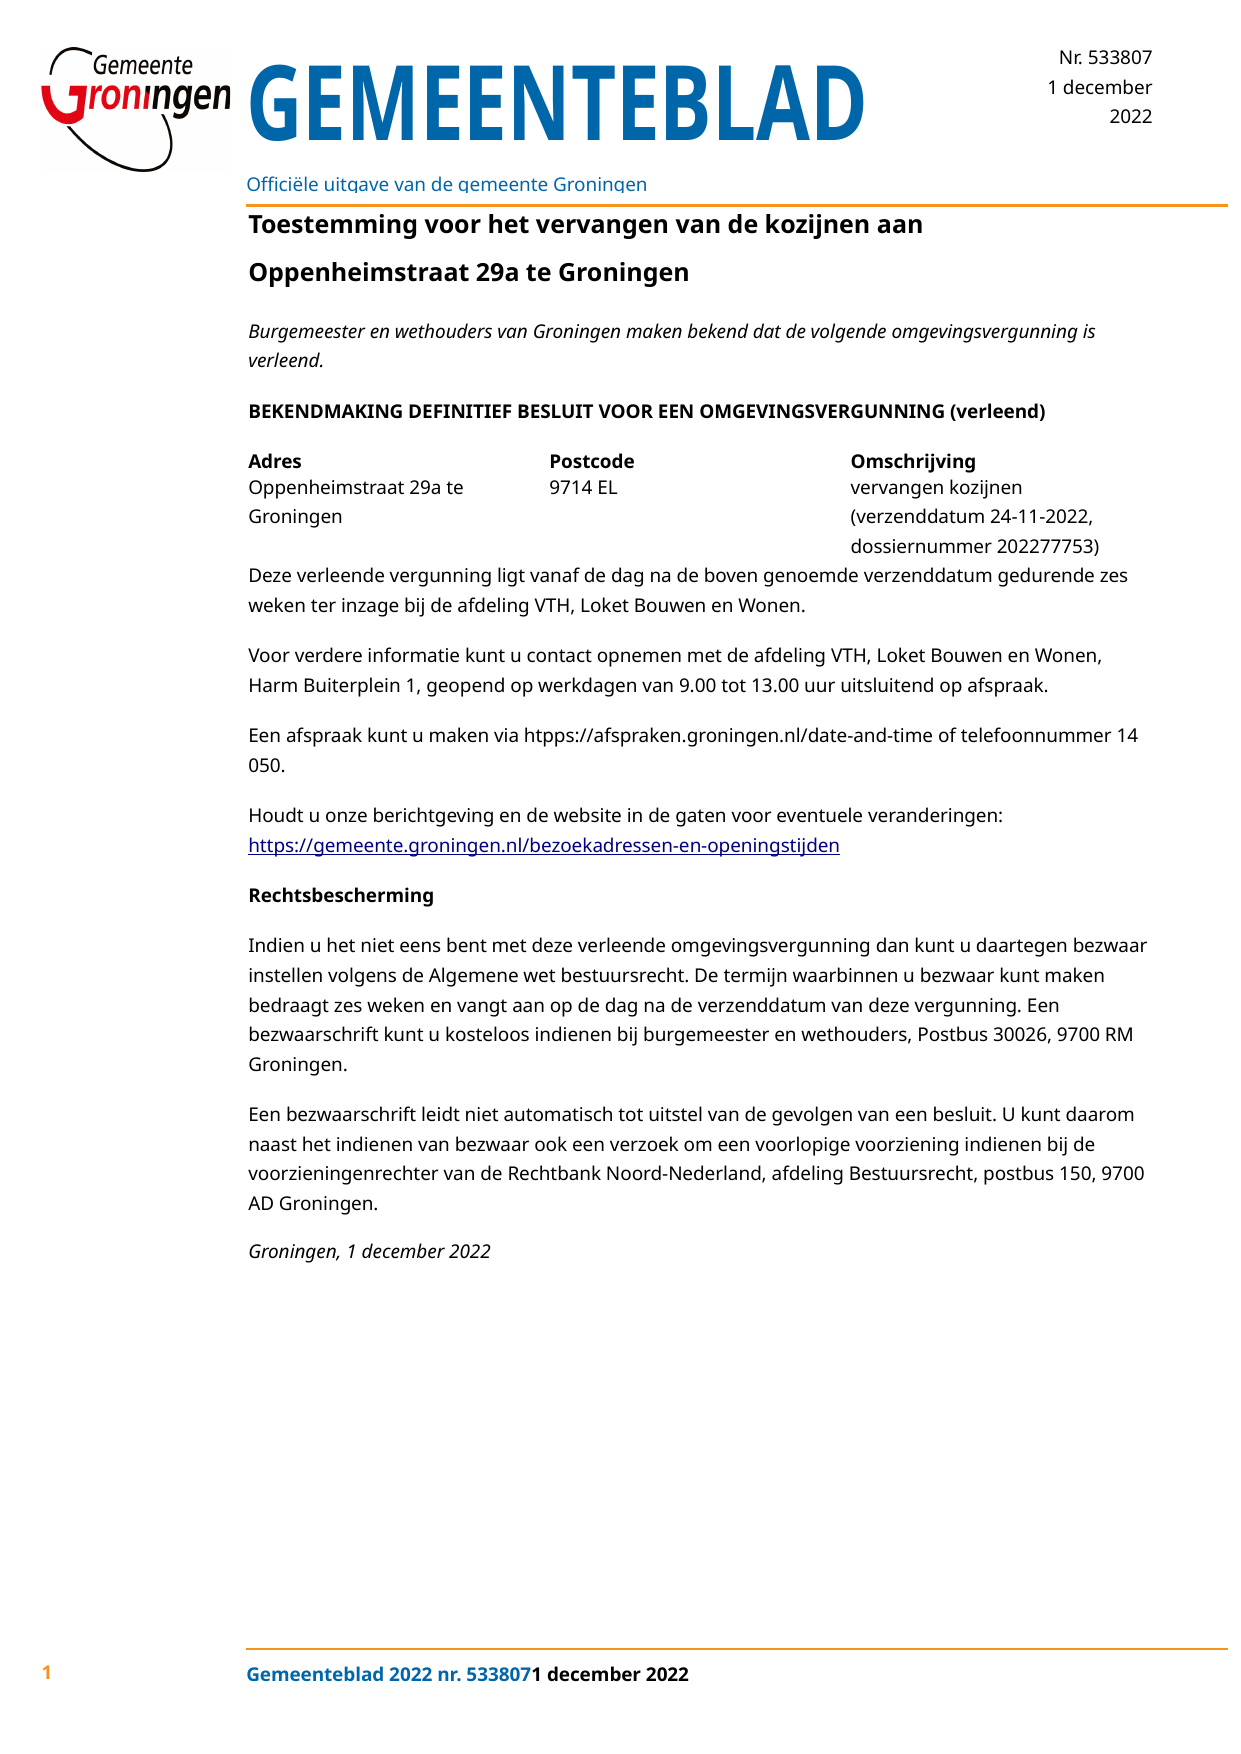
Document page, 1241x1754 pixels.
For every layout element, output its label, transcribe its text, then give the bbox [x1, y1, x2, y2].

text Rechtsbescherming [248, 882, 1152, 908]
table_cell 9714 EL [549, 474, 850, 559]
table_header Adres [248, 449, 549, 474]
table_cell Oppenheimstraat 29a te Groningen [248, 474, 549, 559]
text Indien u het niet eens bent met deze verleende omgevingsvergunning dan kunt u daartegen bezwaar instellen volgens de Algemene wet bestuursrecht. De termijn waarbinnen u bezwaar kunt maken bedraagt zes weken en vangt aan op de dag na de verzenddatum van deze vergunning. Een bezwaarschrift kunt u kosteloos indienen bij burgemeester en wethouders, Postbus 30026, 9700 RM Groningen. [248, 933, 1152, 1077]
text Burgemeester en wethouders van Groningen maken bekend dat de volgende omgevingsvergunning is verleend. [248, 318, 1152, 373]
text Deze verleende vergunning ligt vanaf de dag na de boven genoemde verzenddatum gedurende zes weken ter inzage bij de afdeling VTH, Loket Bouwen en Wonen. [248, 562, 1152, 618]
text Toestemming voor het vervangen van de kozijnen aan Oppenheimstraat 29a te Groningen [248, 207, 1152, 288]
table_header Omschrijving [850, 449, 1152, 474]
picture [41, 47, 231, 172]
text Een afspraak kunt u maken via htpps://afspraken.groningen.nl/date-and-time of telefoonnummer 14 050. [248, 722, 1152, 778]
text Houdt u onze berichtgeving en de website in de gaten voor eventuele veranderingen: https://gemeente.groningen.nl/bezoekadressen-en-openingstijden [248, 802, 1152, 858]
table_cell vervangen kozijnen (verzenddatum 24-11-2022, dossiernummer 202277753) [850, 474, 1152, 559]
text BEKENDMAKING DEFINITIEF BESLUIT VOOR EEN OMGEVINGSVERGUNNING (verleend) [248, 398, 1152, 424]
table_header Postcode [549, 449, 850, 474]
text Groningen, 1 december 2022 [248, 1238, 1152, 1264]
text Voor verdere informatie kunt u contact opnemen met de afdeling VTH, Loket Bouwen en Wonen, Harm Buiterplein 1, geopend op werkdagen van 9.00 tot 13.00 uur uitsluitend op afspraak. [248, 642, 1152, 698]
text Een bezwaarschrift leidt niet automatisch tot uitstel van de gevolgen van een besluit. U kunt daarom naast het indienen van bezwaar ook een verzoek om een voorlopige voorziening indienen bij de voorzieningenrechter van de Rechtbank Noord-Nederland, afdeling Bestuursrecht, postbus 150, 9700 AD Groningen. [248, 1101, 1152, 1216]
